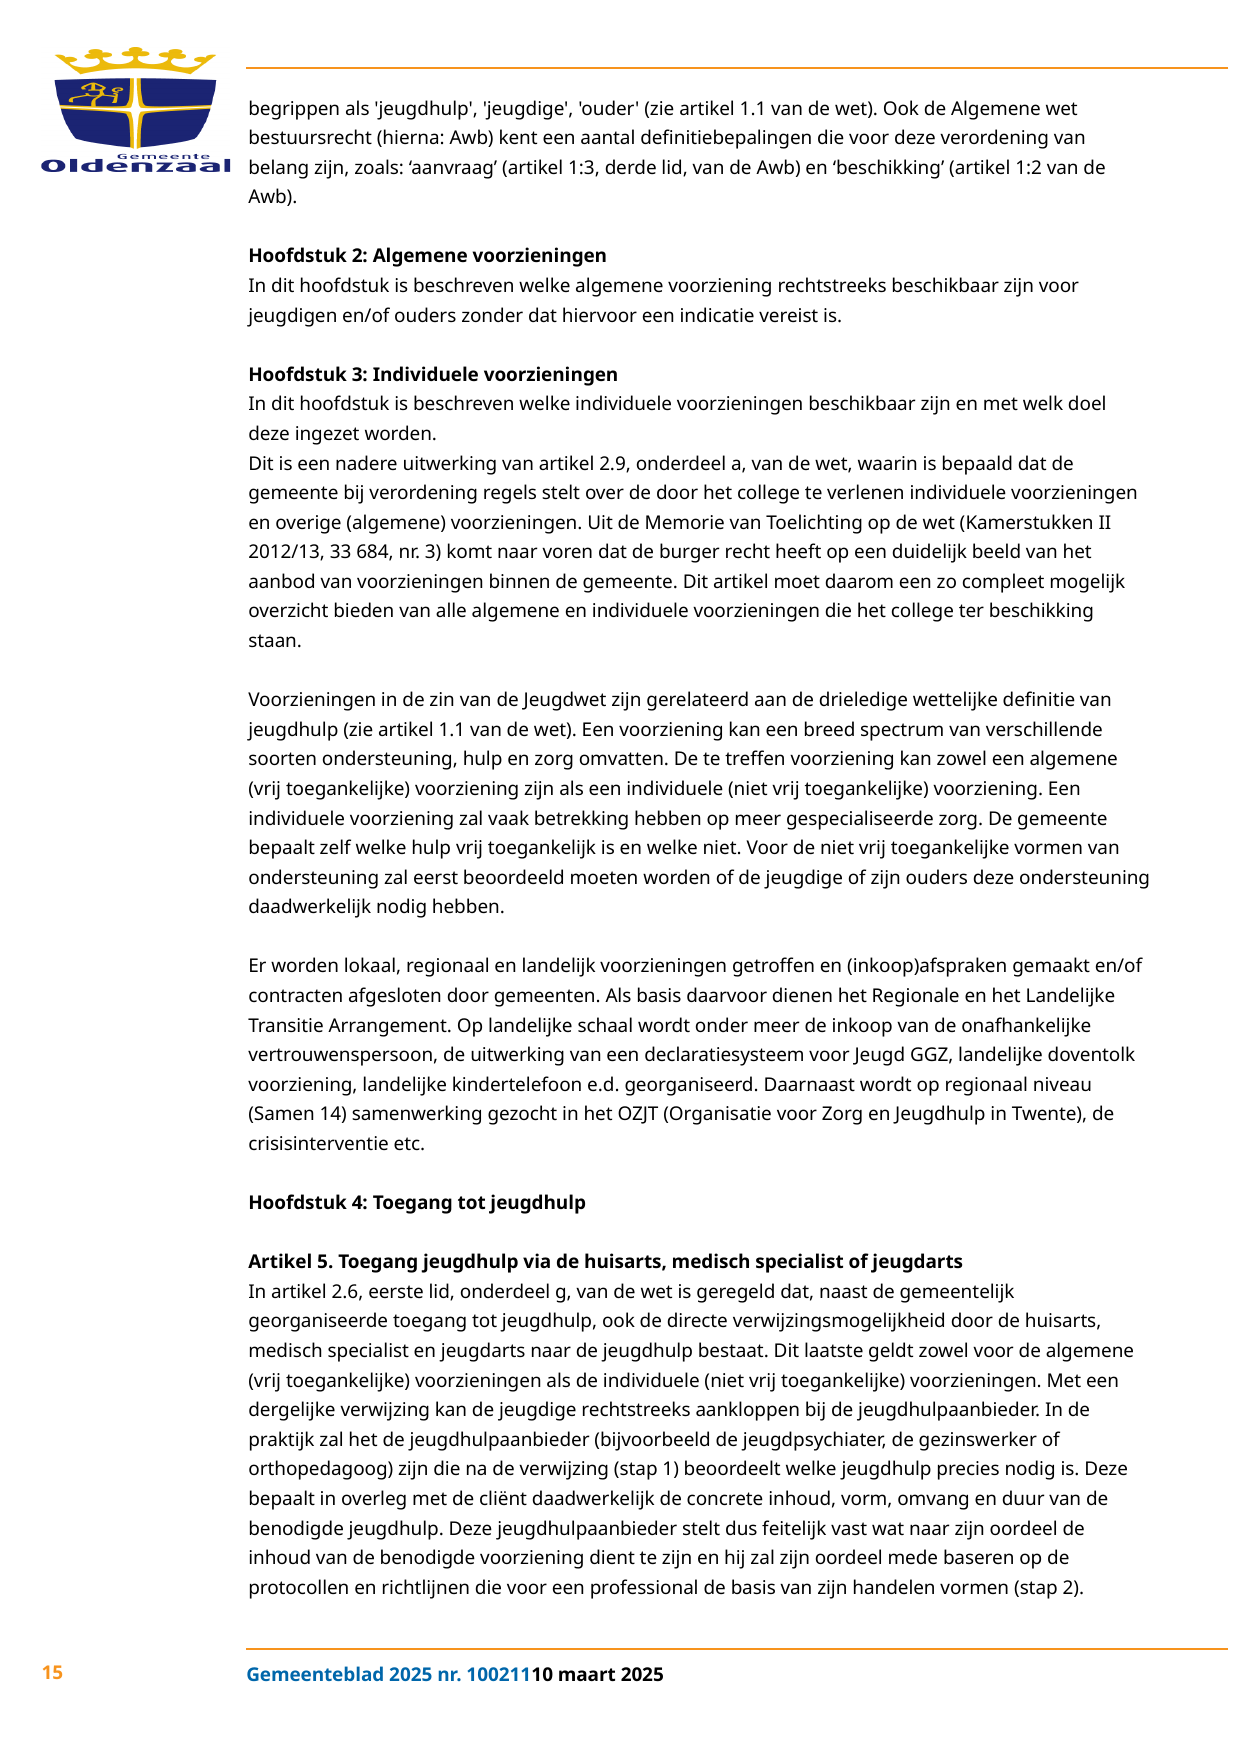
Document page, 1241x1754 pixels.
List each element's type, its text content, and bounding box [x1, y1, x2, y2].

text Er worden lokaal, regionaal en landelijk voorzieningen getroffen en (inkoop)afspraken gemaakt en/of contracten afgesloten door gemeenten. Als basis daarvoor dienen het Regionale en het Landelijke Transitie Arrangement. Op landelijke schaal wordt onder meer de inkoop van de onafhankelijke vertrouwenspersoon, de uitwerking van een declaratiesysteem voor Jeugd GGZ, landelijke doventolk voorziening, landelijke kindertelefoon e.d. georganiseerd. Daarnaast wordt op regionaal niveau (Samen 14) samenwerking gezocht in het OZJT (Organisatie voor Zorg en Jeugdhulp in Twente), de crisisinterventie etc. [248, 953, 1152, 1156]
text Artikel 5. Toegang jeugdhulp via de huisarts, medisch specialist of jeugdarts [248, 1248, 1152, 1274]
text In dit hoofdstuk is beschreven welke individuele voorzieningen beschikbaar zijn en met welk doel deze ingezet worden. [248, 391, 1152, 446]
picture [41, 47, 231, 172]
text In dit hoofdstuk is beschreven welke algemene voorziening rechtstreeks beschikbaar zijn voor jeugdigen en/of ouders zonder dat hiervoor een indicatie vereist is. [248, 272, 1152, 328]
text Hoofdstuk 4: Toegang tot jeugdhulp [248, 1189, 1152, 1215]
text begrippen als 'jeugdhulp', 'jeugdige', 'ouder' (zie artikel 1.1 van de wet). Ook de Algemene wet bestuursrecht (hierna: Awb) kent een aantal definitiebepalingen die voor deze verordening van belang zijn, zoals: ‘aanvraag’ (artikel 1:3, derde lid, van de Awb) en ‘beschikking’ (artikel 1:2 van de Awb). [248, 95, 1152, 209]
text Hoofdstuk 2: Algemene voorzieningen [248, 243, 1152, 268]
text Dit is een nadere uitwerking van artikel 2.9, onderdeel a, van de wet, waarin is bepaald dat de gemeente bij verordening regels stelt over de door het college te verlenen individuele voorzieningen en overige (algemene) voorzieningen. Uit de Memorie van Toelichting op de wet (Kamerstukken II 2012/13, 33 684, nr. 3) komt naar voren dat de burger recht heeft op een duidelijk beeld van het aanbod van voorzieningen binnen de gemeente. Dit artikel moet daarom een zo compleet mogelijk overzicht bieden van alle algemene en individuele voorzieningen die het college ter beschikking staan. [248, 450, 1152, 653]
text Hoofdstuk 3: Individuele voorzieningen [248, 361, 1152, 387]
text Voorzieningen in de zin van de Jeugdwet zijn gerelateerd aan de drieledige wettelijke definitie van jeugdhulp (zie artikel 1.1 van de wet). Een voorziening kan een breed spectrum van verschillende soorten ondersteuning, hulp en zorg omvatten. De te treffen voorziening kan zowel een algemene (vrij toegankelijke) voorziening zijn als een individuele (niet vrij toegankelijke) voorziening. Een individuele voorziening zal vaak betrekking hebben op meer gespecialiseerde zorg. De gemeente bepaalt zelf welke hulp vrij toegankelijk is en welke niet. Voor de niet vrij toegankelijke vormen van ondersteuning zal eerst beoordeeld moeten worden of de jeugdige of zijn ouders deze ondersteuning daadwerkelijk nodig hebben. [248, 686, 1152, 919]
text In artikel 2.6, eerste lid, onderdeel g, van de wet is geregeld dat, naast de gemeentelijk georganiseerde toegang tot jeugdhulp, ook de directe verwijzingsmogelijkheid door de huisarts, medisch specialist en jeugdarts naar de jeugdhulp bestaat. Dit laatste geldt zowel voor de algemene (vrij toegankelijke) voorzieningen als de individuele (niet vrij toegankelijke) voorzieningen. Met een dergelijke verwijzing kan de jeugdige rechtstreeks aankloppen bij de jeugdhulpaanbieder. In de praktijk zal het de jeugdhulpaanbieder (bijvoorbeeld de jeugdpsychiater, de gezinswerker of orthopedagoog) zijn die na de verwijzing (stap 1) beoordeelt welke jeugdhulp precies nodig is. Deze bepaalt in overleg met de cliënt daadwerkelijk de concrete inhoud, vorm, omvang en duur van de benodigde jeugdhulp. Deze jeugdhulpaanbieder stelt dus feitelijk vast wat naar zijn oordeel de inhoud van de benodigde voorziening dient te zijn en hij zal zijn oordeel mede baseren op de protocollen en richtlijnen die voor een professional de basis van zijn handelen vormen (stap 2). [248, 1278, 1152, 1600]
